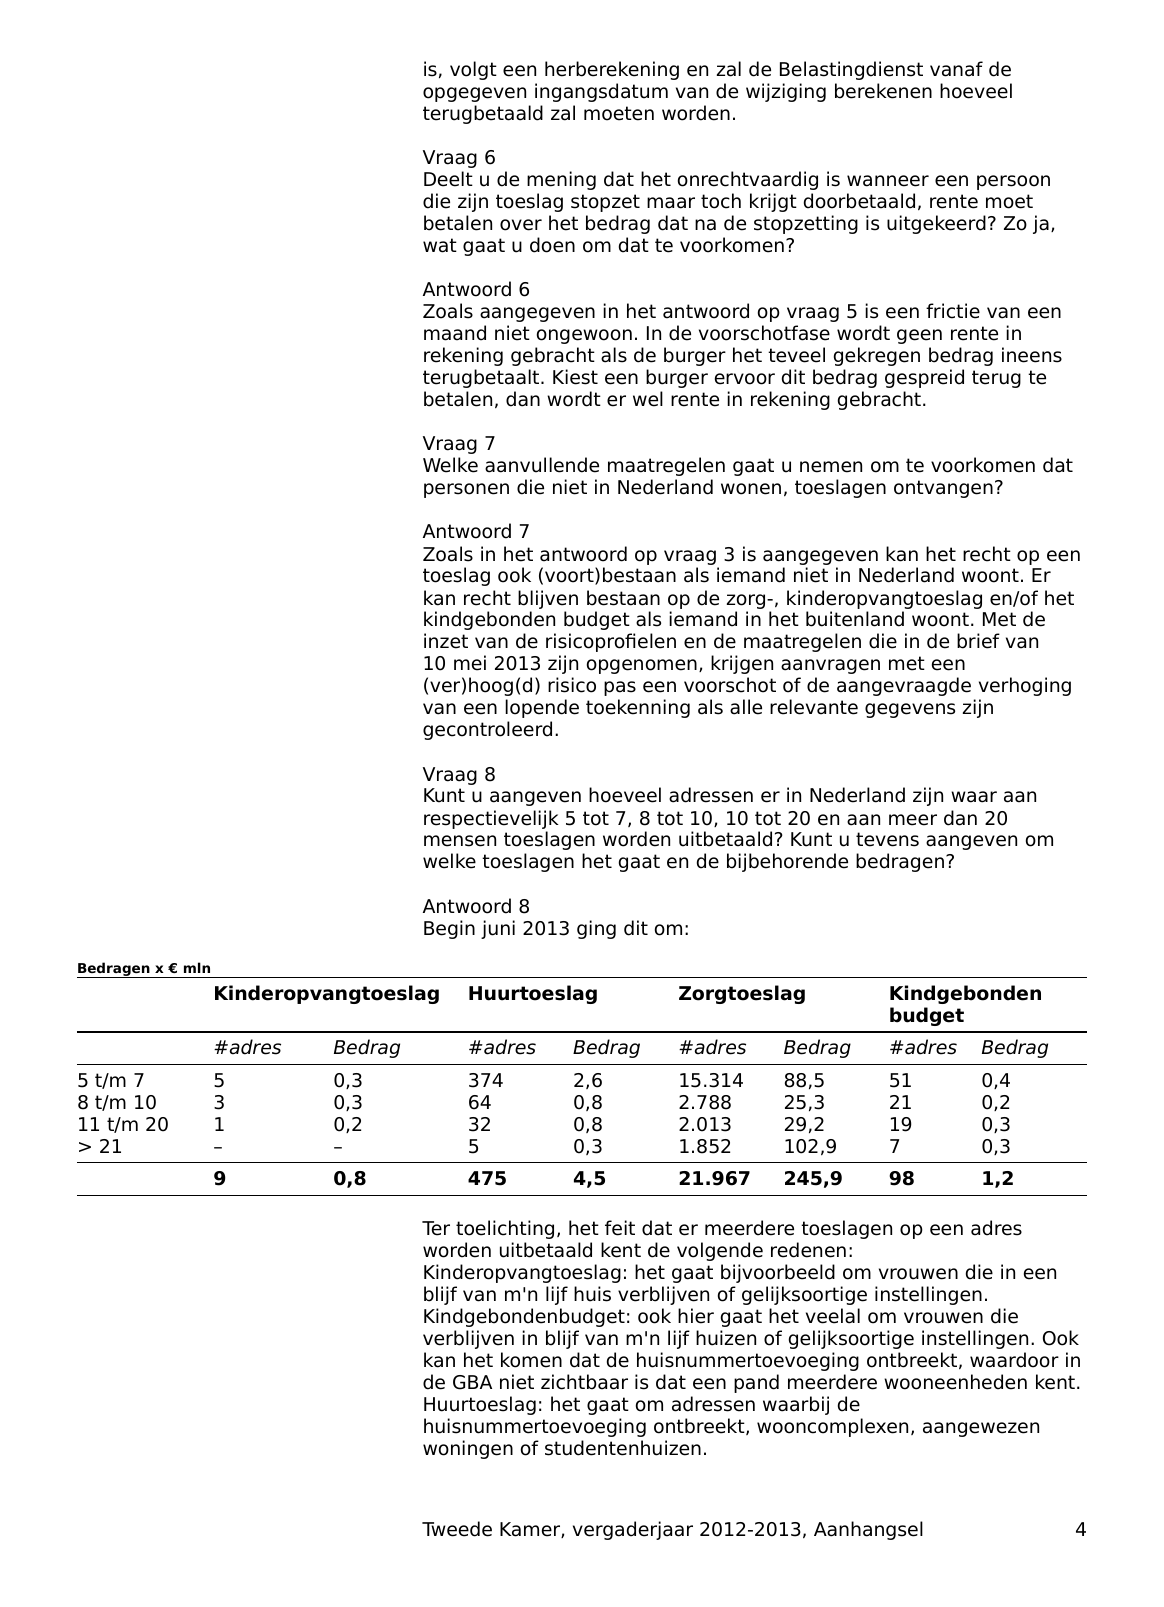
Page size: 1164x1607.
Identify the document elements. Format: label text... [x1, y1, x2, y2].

table_cell 0,3 [327, 1065, 462, 1092]
table_cell 245,9 [777, 1163, 882, 1194]
table_cell 15.314 [672, 1065, 777, 1092]
table_cell 25,3 [777, 1092, 882, 1113]
table_cell Huurtoeslag [462, 978, 672, 1031]
table_cell [77, 978, 207, 1031]
table_cell 19 [883, 1114, 975, 1136]
table_cell 5 [207, 1065, 327, 1092]
table_cell [77, 1033, 207, 1064]
table_cell 5 t/m 7 [77, 1065, 207, 1092]
table_cell Kindgebonden budget [883, 978, 1087, 1031]
table_cell 88,5 [777, 1065, 882, 1092]
table_cell Zorgtoeslag [672, 978, 882, 1031]
table_cell 1.852 [672, 1136, 777, 1162]
table_cell #adres [672, 1033, 777, 1064]
text Antwoord 7 [422, 521, 1087, 543]
table_cell #adres [207, 1033, 327, 1064]
table_cell 5 [462, 1136, 567, 1162]
table_cell 9 [207, 1163, 327, 1194]
table_cell 29,2 [777, 1114, 882, 1136]
text Kunt u aangeven hoeveel adressen er in Nederland zijn waar aan respectievelijk 5 tot 7, 8 tot 10, 10 tot 20 en aan meer dan 20 mensen toeslagen worden uitbetaald? Kunt u tevens aangeven om welke toeslagen het gaat en de bijbehorende bedragen? [422, 785, 1087, 873]
text Welke aanvullende maatregelen gaat u nemen om te voorkomen dat personen die niet in Nederland wonen, toeslagen ontvangen? [422, 455, 1087, 499]
table_cell 0,2 [327, 1114, 462, 1136]
table_cell – [327, 1136, 462, 1162]
text Zoals aangegeven in het antwoord op vraag 5 is een frictie van een maand niet ongewoon. In de voorschotfase wordt geen rente in rekening gebracht als de burger het teveel gekregen bedrag ineens terugbetaalt. Kiest een burger ervoor dit bedrag gespreid terug te betalen, dan wordt er wel rente in rekening gebracht. [422, 301, 1087, 411]
table_cell 1 [207, 1114, 327, 1136]
table_cell 4,5 [567, 1163, 672, 1194]
table_cell 0,2 [975, 1092, 1087, 1113]
table_cell 0,3 [975, 1114, 1087, 1136]
text Zoals in het antwoord op vraag 3 is aangegeven kan het recht op een toeslag ook (voort)bestaan als iemand niet in Nederland woont. Er kan recht blijven bestaan op de zorg-, kinderopvangtoeslag en/of het kindgebonden budget als iemand in het buitenland woont. Met de inzet van de risicoprofielen en de maatregelen die in de brief van 10 mei 2013 zijn opgenomen, krijgen aanvragen met een (ver)hoog(d) risico pas een voorschot of de aangevraagde verhoging van een lopende toekenning als alle relevante gegevens zijn gecontroleerd. [422, 543, 1087, 741]
table_cell 0,3 [567, 1136, 672, 1162]
text Begin juni 2013 ging dit om: [422, 917, 1087, 939]
text Deelt u de mening dat het onrechtvaardig is wanneer een persoon die zijn toeslag stopzet maar toch krijgt doorbetaald, rente moet betalen over het bedrag dat na de stopzetting is uitgekeerd? Zo ja, wat gaat u doen om dat te voorkomen? [422, 169, 1087, 257]
table_cell – [207, 1136, 327, 1162]
table_cell #adres [883, 1033, 975, 1064]
table_cell Bedrag [975, 1033, 1087, 1064]
table_cell Bedrag [327, 1033, 462, 1064]
text Antwoord 6 [422, 279, 1087, 301]
table_cell 3 [207, 1092, 327, 1113]
table_cell 102,9 [777, 1136, 882, 1162]
text Vraag 7 [422, 433, 1087, 455]
table_cell 0,3 [327, 1092, 462, 1113]
table_cell Bedrag [777, 1033, 882, 1064]
table_cell 2.788 [672, 1092, 777, 1113]
table_cell > 21 [77, 1136, 207, 1162]
table_cell 7 [883, 1136, 975, 1162]
table_cell #adres [462, 1033, 567, 1064]
table_cell [77, 1163, 207, 1194]
table_cell 0,8 [567, 1092, 672, 1113]
table_cell 21.967 [672, 1163, 777, 1194]
table_cell Bedrag [567, 1033, 672, 1064]
text Vraag 8 [422, 763, 1087, 785]
table_cell 32 [462, 1114, 567, 1136]
table_cell 0,4 [975, 1065, 1087, 1092]
table_cell 51 [883, 1065, 975, 1092]
table_cell Kinderopvangtoeslag [207, 978, 462, 1031]
table_cell 0,3 [975, 1136, 1087, 1162]
table_header Bedragen x € mln [77, 961, 1087, 977]
text Antwoord 8 [422, 896, 1087, 917]
table_cell 98 [883, 1163, 975, 1194]
text Kindgebondenbudget: ook hier gaat het veelal om vrouwen die verblijven in blijf van m'n lijf huizen of gelijksoortige instellingen. Ook kan het komen dat de huisnummertoevoeging ontbreekt, waardoor in de GBA niet zichtbaar is dat een pand meerdere wooneenheden kent. [422, 1306, 1087, 1394]
table_cell 2,6 [567, 1065, 672, 1092]
table_cell 11 t/m 20 [77, 1114, 207, 1136]
text Ter toelichting, het feit dat er meerdere toeslagen op een adres worden uitbetaald kent de volgende redenen: [422, 1218, 1087, 1262]
table_cell 0,8 [567, 1114, 672, 1136]
text Huurtoeslag: het gaat om adressen waarbij de huisnummertoevoeging ontbreekt, wooncomplexen, aangewezen woningen of studentenhuizen. [422, 1394, 1087, 1459]
table_cell 8 t/m 10 [77, 1092, 207, 1113]
text Vraag 6 [422, 147, 1087, 169]
table_cell 0,8 [327, 1163, 462, 1194]
table_cell 475 [462, 1163, 567, 1194]
table_cell 374 [462, 1065, 567, 1092]
table_cell 64 [462, 1092, 567, 1113]
table_cell 1,2 [975, 1163, 1087, 1194]
text Kinderopvangtoeslag: het gaat bijvoorbeeld om vrouwen die in een blijf van m'n lijf huis verblijven of gelijksoortige instellingen. [422, 1262, 1087, 1306]
text is, volgt een herberekening en zal de Belastingdienst vanaf de opgegeven ingangsdatum van de wijziging berekenen hoeveel terugbetaald zal moeten worden. [422, 59, 1087, 125]
table_cell 21 [883, 1092, 975, 1113]
table_cell 2.013 [672, 1114, 777, 1136]
